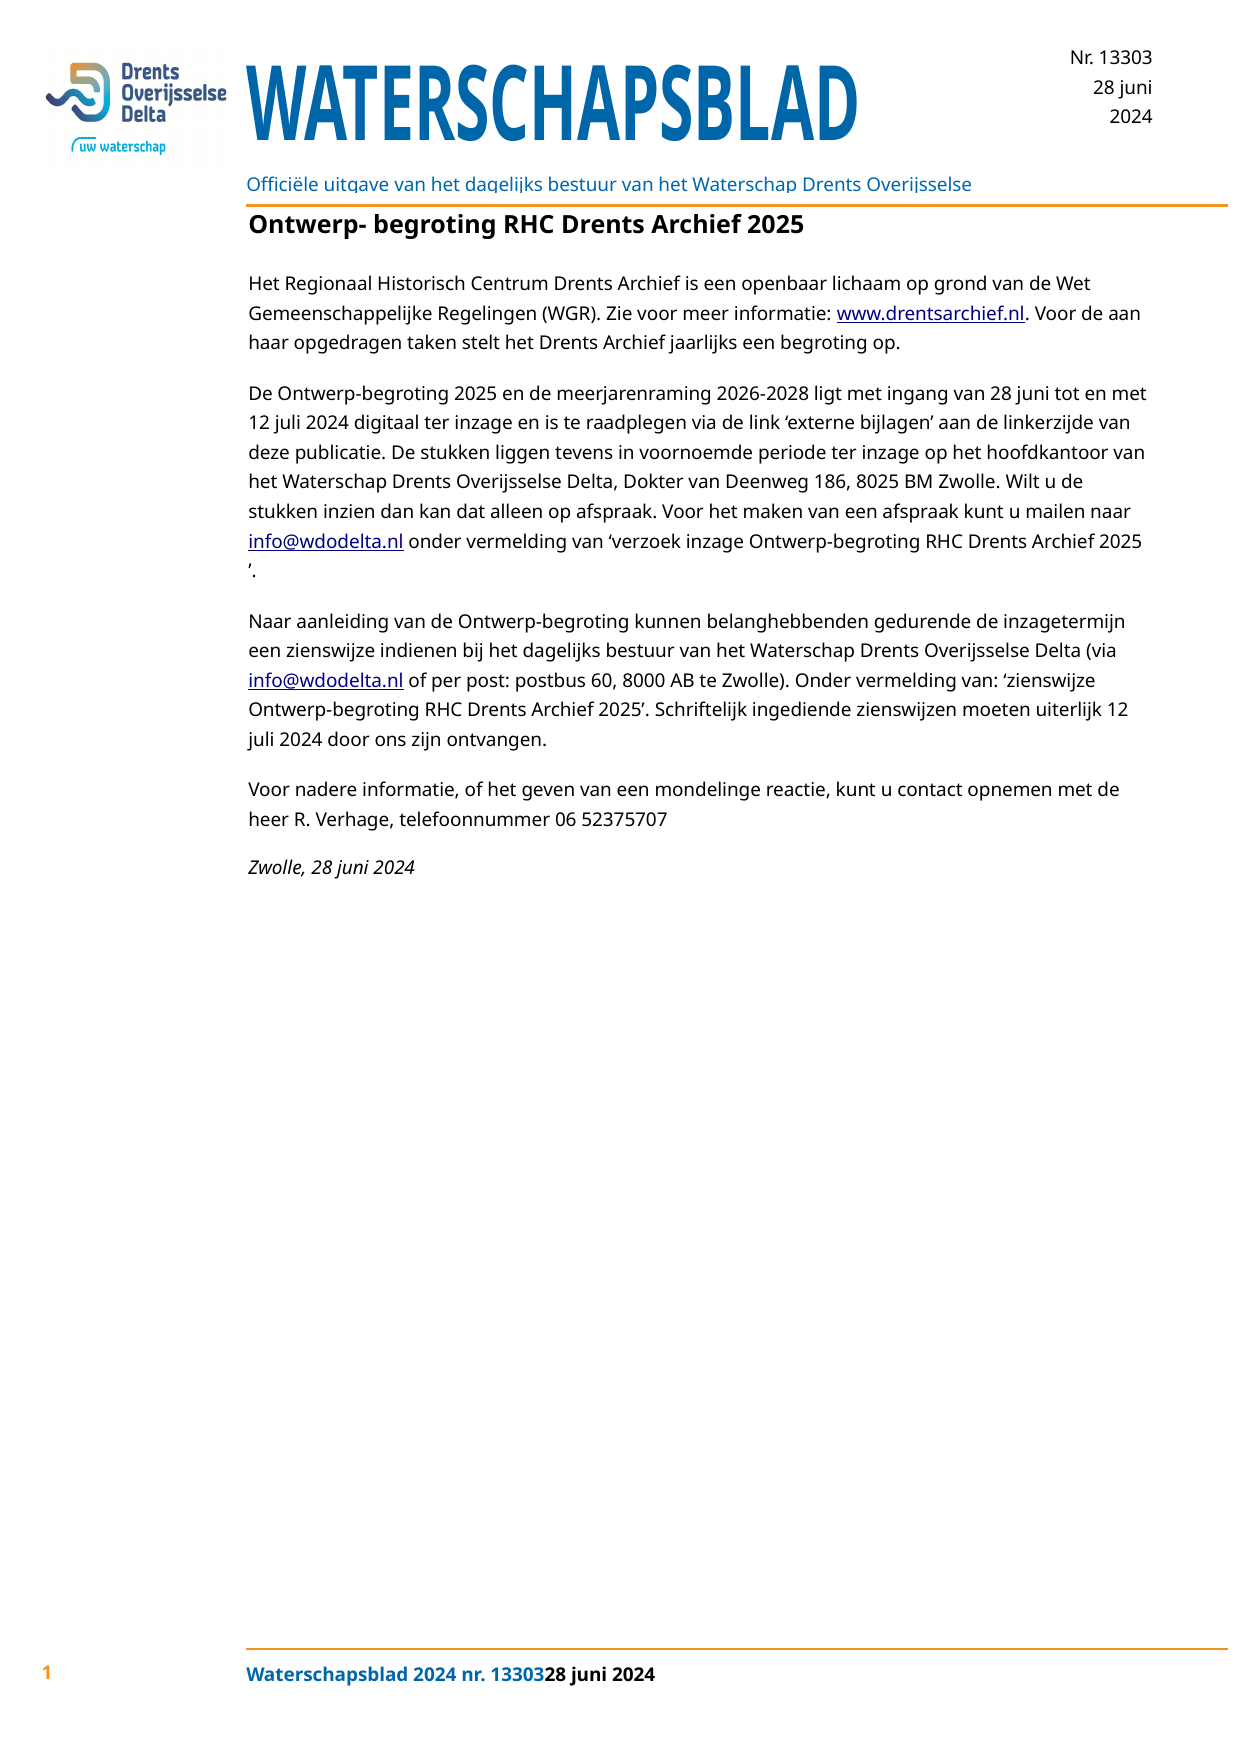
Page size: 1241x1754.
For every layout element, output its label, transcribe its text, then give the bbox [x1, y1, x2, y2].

text Ontwerp- begroting RHC Drents Archief 2025 [248, 207, 1152, 241]
text Zwolle, 28 juni 2024 [248, 854, 1152, 880]
text De Ontwerp-begroting 2025 en de meerjarenraming 2026-2028 ligt met ingang van 28 juni tot en met 12 juli 2024 digitaal ter inzage en is te raadplegen via de link ‘externe bijlagen’ aan de linkerzijde van deze publicatie. De stukken liggen tevens in voornoemde periode ter inzage op het hoofdkantoor van het Waterschap Drents Overijsselse Delta, Dokter van Deenweg 186, 8025 BM Zwolle. Wilt u de stukken inzien dan kan dat alleen op afspraak. Voor het maken van een afspraak kunt u mailen naar info@wdodelta.nl onder vermelding van ‘verzoek inzage Ontwerp-begroting RHC Drents Archief 2025 ’. [248, 380, 1152, 583]
picture [41, 47, 231, 172]
text Naar aanleiding van de Ontwerp-begroting kunnen belanghebbenden gedurende de inzagetermijn een zienswijze indienen bij het dagelijks bestuur van het Waterschap Drents Overijsselse Delta (via info@wdodelta.nl of per post: postbus 60, 8000 AB te Zwolle). Onder vermelding van: ‘zienswijze Ontwerp-begroting RHC Drents Archief 2025’. Schriftelijk ingediende zienswijzen moeten uiterlijk 12 juli 2024 door ons zijn ontvangen. [248, 608, 1152, 752]
text Voor nadere informatie, of het geven van een mondelinge reactie, kunt u contact opnemen met de heer R. Verhage, telefoonnummer 06 52375707 [248, 777, 1152, 832]
text Het Regionaal Historisch Centrum Drents Archief is een openbaar lichaam op grond van de Wet Gemeenschappelijke Regelingen (WGR). Zie voor meer informatie: www.drentsarchief.nl. Voor de aan haar opgedragen taken stelt het Drents Archief jaarlijks een begroting op. [248, 270, 1152, 355]
